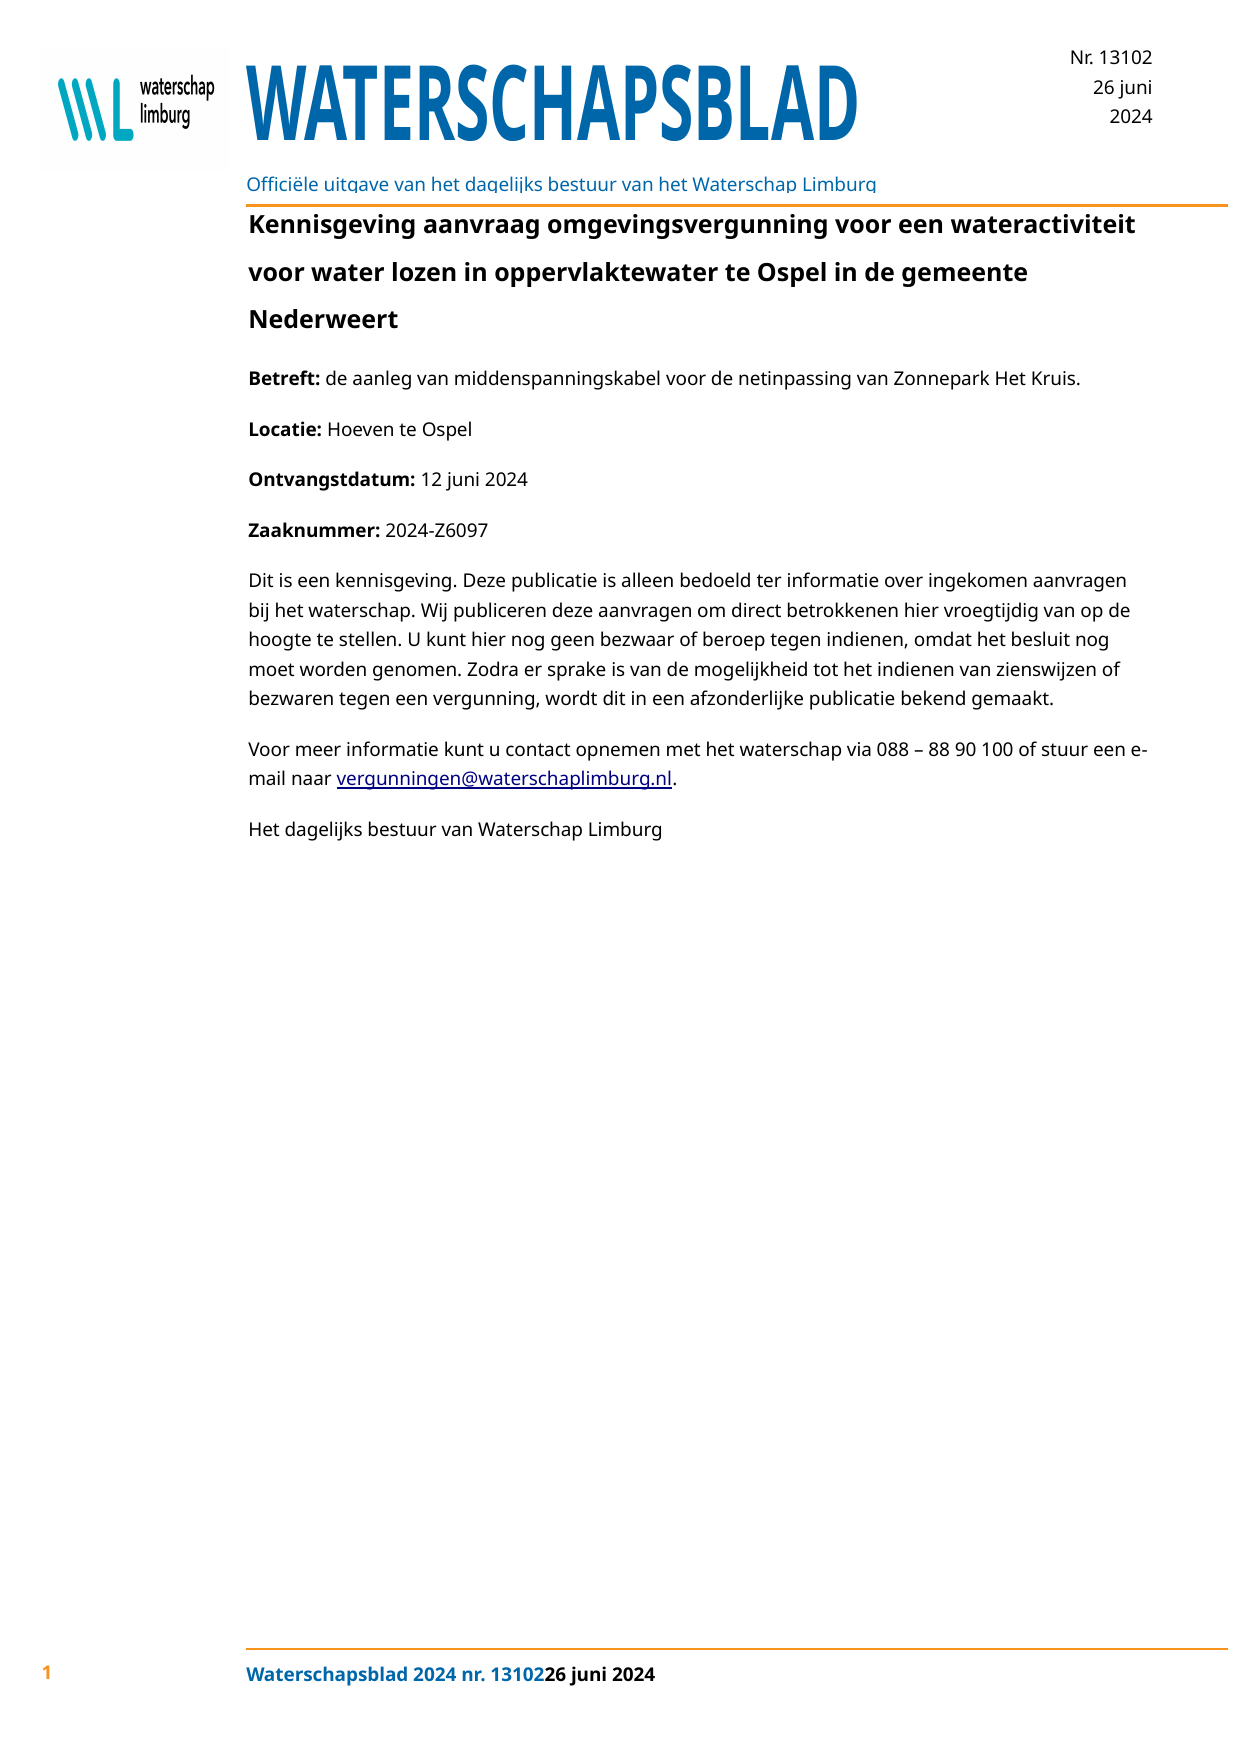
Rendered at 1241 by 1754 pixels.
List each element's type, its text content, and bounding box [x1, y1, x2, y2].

text Voor meer informatie kunt u contact opnemen met het waterschap via 088 – 88 90 100 of stuur een e-mail naar vergunningen@waterschaplimburg.nl. [248, 736, 1152, 791]
text Zaaknummer: 2024-Z6097 [248, 517, 1152, 542]
text Dit is een kennisgeving. Deze publicatie is alleen bedoeld ter informatie over ingekomen aanvragen bij het waterschap. Wij publiceren deze aanvragen om direct betrokkenen hier vroegtijdig van op de hoogte te stellen. U kunt hier nog geen bezwaar of beroep tegen indienen, omdat het besluit nog moet worden genomen. Zodra er sprake is van de mogelijkheid tot het indienen van zienswijzen of bezwaren tegen een vergunning, wordt dit in een afzonderlijke publicatie bekend gemaakt. [248, 567, 1152, 711]
picture [41, 47, 231, 172]
text Locatie: Hoeven te Ospel [248, 416, 1152, 442]
text Ontvangstdatum: 12 juni 2024 [248, 466, 1152, 492]
text Kennisgeving aanvraag omgevingsvergunning voor een wateractiviteit voor water lozen in oppervlaktewater te Ospel in de gemeente Nederweert [248, 207, 1152, 336]
text Het dagelijks bestuur van Waterschap Limburg [248, 816, 1152, 842]
text Betreft: de aanleg van middenspanningskabel voor de netinpassing van Zonnepark Het Kruis. [248, 366, 1152, 391]
